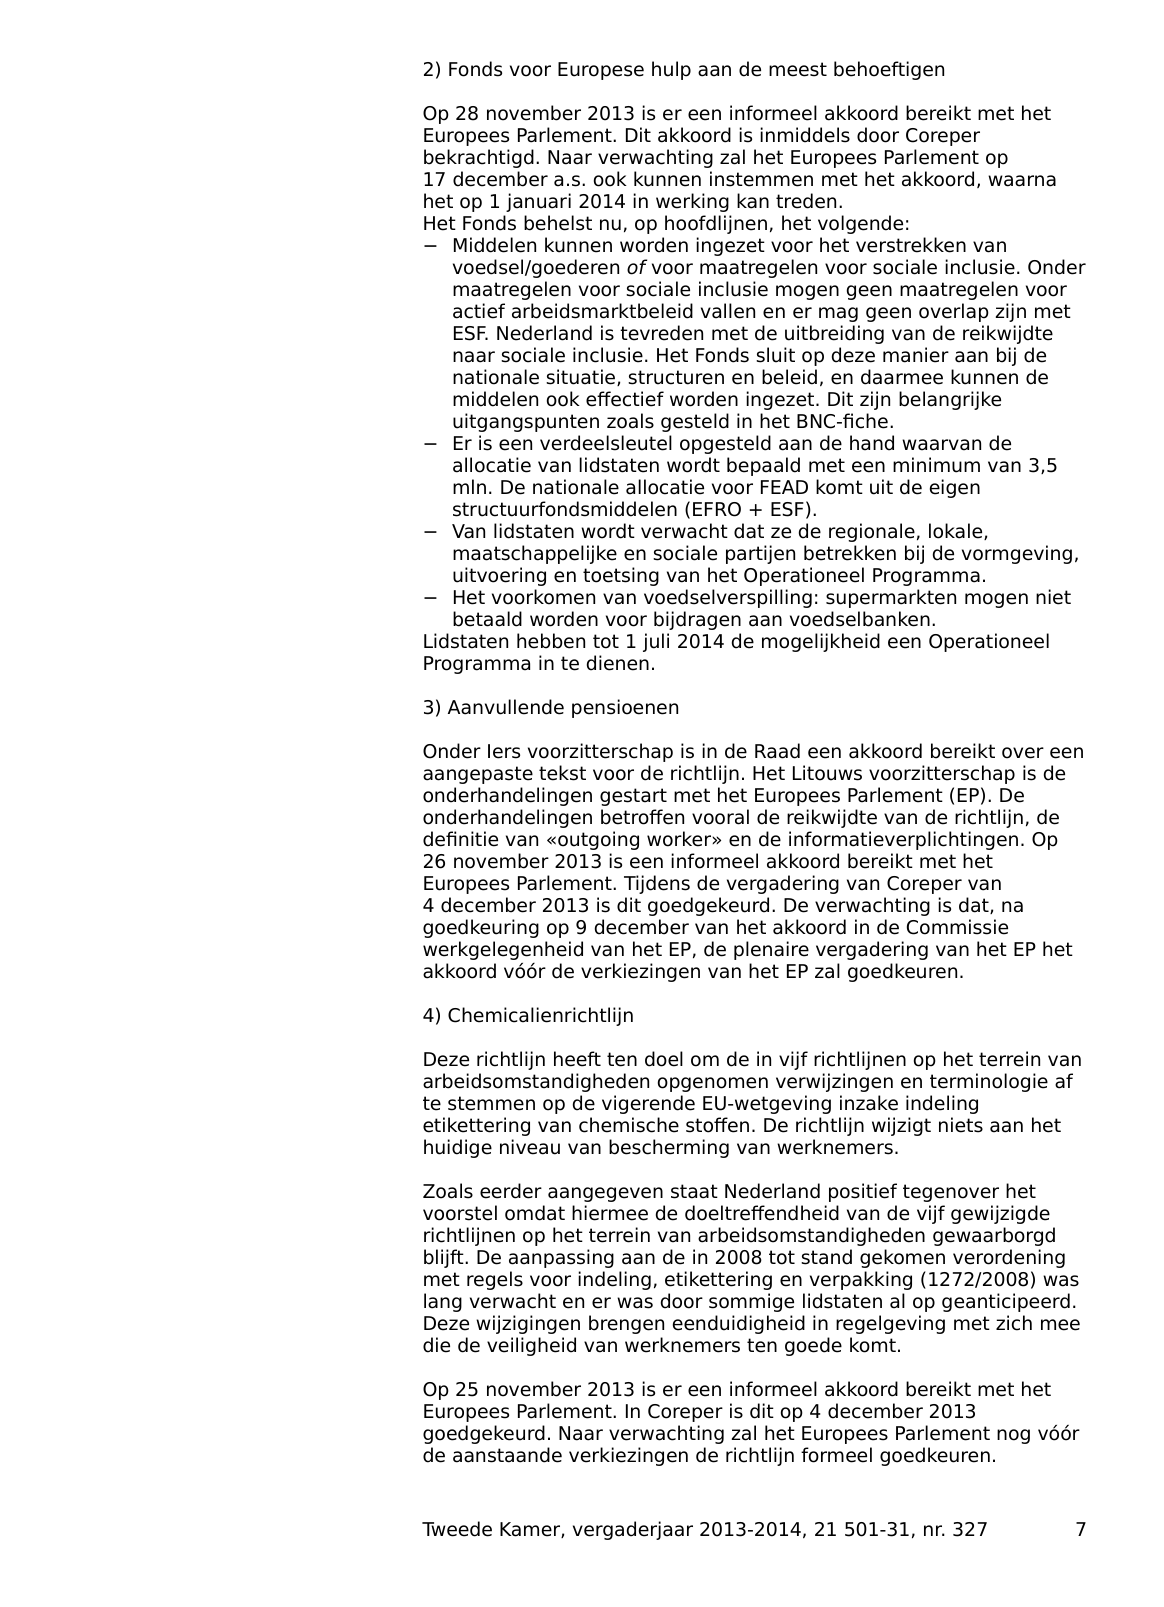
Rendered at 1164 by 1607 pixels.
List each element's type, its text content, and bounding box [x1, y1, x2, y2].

text Zoals eerder aangegeven staat Nederland positief tegenover het voorstel omdat hiermee de doeltreffendheid van de vijf gewijzigde richtlijnen op het terrein van arbeidsomstandigheden gewaarborgd blijft. De aanpassing aan de in 2008 tot stand gekomen verordening met regels voor indeling, etikettering en verpakking (1272/2008) was lang verwacht en er was door sommige lidstaten al op geanticipeerd. Deze wijzigingen brengen eenduidigheid in regelgeving met zich mee die de veiligheid van werknemers ten goede komt. [422, 1181, 1087, 1357]
text Onder Iers voorzitterschap is in de Raad een akkoord bereikt over een aangepaste tekst voor de richtlijn. Het Litouws voorzitterschap is de onderhandelingen gestart met het Europees Parlement (EP). De onderhandelingen betroffen vooral de reikwijdte van de richtlijn, de definitie van «outgoing worker» en de informatieverplichtingen. Op 26 november 2013 is een informeel akkoord bereikt met het Europees Parlement. Tijdens de vergadering van Coreper van 4 december 2013 is dit goedgekeurd. De verwachting is dat, na goedkeuring op 9 december van het akkoord in de Commissie werkgelegenheid van het EP, de plenaire vergadering van het EP het akkoord vóór de verkiezingen van het EP zal goedkeuren. [422, 741, 1087, 983]
subtitle 4) Chemicalienrichtlijn [422, 1005, 1087, 1027]
text Lidstaten hebben tot 1 juli 2014 de mogelijkheid een Operationeel Programma in te dienen. [422, 631, 1087, 675]
text − Van lidstaten wordt verwacht dat ze de regionale, lokale, maatschappelijke en sociale partijen betrekken bij de vormgeving, uitvoering en toetsing van het Operationeel Programma. [422, 521, 1087, 587]
text Op 28 november 2013 is er een informeel akkoord bereikt met het Europees Parlement. Dit akkoord is inmiddels door Coreper bekrachtigd. Naar verwachting zal het Europees Parlement op 17 december a.s. ook kunnen instemmen met het akkoord, waarna het op 1 januari 2014 in werking kan treden. [422, 103, 1087, 213]
text − Het voorkomen van voedselverspilling: supermarkten mogen niet betaald worden voor bijdragen aan voedselbanken. [422, 587, 1087, 631]
text − Middelen kunnen worden ingezet voor het verstrekken van voedsel/goederen of voor maatregelen voor sociale inclusie. Onder maatregelen voor sociale inclusie mogen geen maatregelen voor actief arbeidsmarktbeleid vallen en er mag geen overlap zijn met ESF. Nederland is tevreden met de uitbreiding van de reikwijdte naar sociale inclusie. Het Fonds sluit op deze manier aan bij de nationale situatie, structuren en beleid, en daarmee kunnen de middelen ook effectief worden ingezet. Dit zijn belangrijke uitgangspunten zoals gesteld in het BNC-fiche. [422, 235, 1087, 433]
text Deze richtlijn heeft ten doel om de in vijf richtlijnen op het terrein van arbeidsomstandigheden opgenomen verwijzingen en terminologie af te stemmen op de vigerende EU-wetgeving inzake indeling etikettering van chemische stoffen. De richtlijn wijzigt niets aan het huidige niveau van bescherming van werknemers. [422, 1049, 1087, 1159]
text Op 25 november 2013 is er een informeel akkoord bereikt met het Europees Parlement. In Coreper is dit op 4 december 2013 goedgekeurd. Naar verwachting zal het Europees Parlement nog vóór de aanstaande verkiezingen de richtlijn formeel goedkeuren. [422, 1379, 1087, 1467]
subtitle 2) Fonds voor Europese hulp aan de meest behoeftigen [422, 59, 1087, 81]
text Het Fonds behelst nu, op hoofdlijnen, het volgende: [422, 213, 1087, 235]
subtitle 3) Aanvullende pensioenen [422, 697, 1087, 719]
text − Er is een verdeelsleutel opgesteld aan de hand waarvan de allocatie van lidstaten wordt bepaald met een minimum van 3,5 mln. De nationale allocatie voor FEAD komt uit de eigen structuurfondsmiddelen (EFRO + ESF). [422, 433, 1087, 521]
